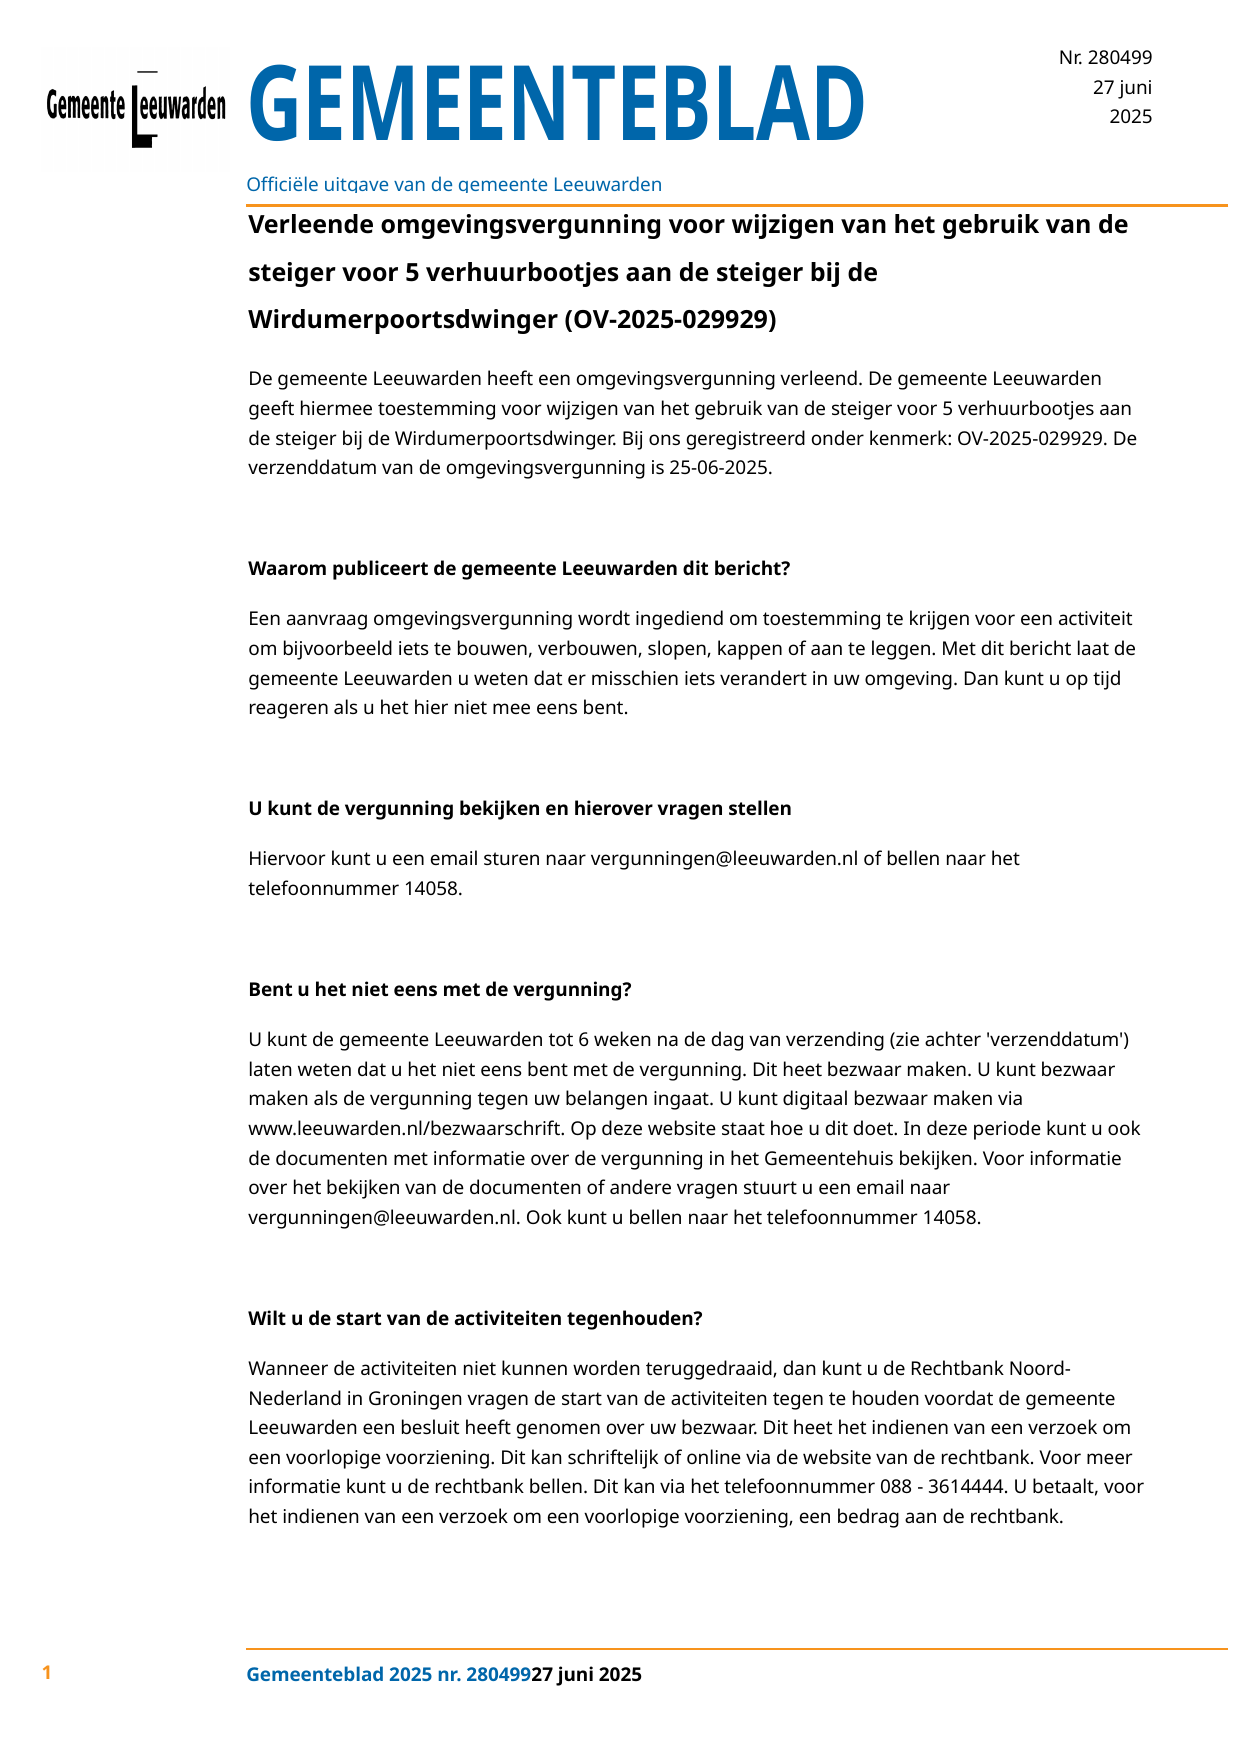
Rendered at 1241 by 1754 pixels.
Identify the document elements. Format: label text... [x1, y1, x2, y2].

text Hiervoor kunt u een email sturen naar vergunningen@leeuwarden.nl of bellen naar het telefoonnummer 14058. [248, 846, 1152, 901]
text U kunt de gemeente Leeuwarden tot 6 weken na de dag van verzending (zie achter 'verzenddatum') laten weten dat u het niet eens bent met de vergunning. Dit heet bezwaar maken. U kunt bezwaar maken als de vergunning tegen uw belangen ingaat. U kunt digitaal bezwaar maken via www.leeuwarden.nl/bezwaarschrift. Op deze website staat hoe u dit doet. In deze periode kunt u ook de documenten met informatie over de vergunning in het Gemeentehuis bekijken. Voor informatie over het bekijken van de documenten of andere vragen stuurt u een email naar vergunningen@leeuwarden.nl. Ook kunt u bellen naar het telefoonnummer 14058. [248, 1026, 1152, 1229]
text Een aanvraag omgevingsvergunning wordt ingediend om toestemming te krijgen voor een activiteit om bijvoorbeeld iets te bouwen, verbouwen, slopen, kappen of aan te leggen. Met dit bericht laat de gemeente Leeuwarden u weten dat er misschien iets verandert in uw omgeving. Dan kunt u op tijd reageren als u het hier niet mee eens bent. [248, 606, 1152, 720]
text Bent u het niet eens met de vergunning? [248, 976, 1152, 1002]
text De gemeente Leeuwarden heeft een omgevingsvergunning verleend. De gemeente Leeuwarden geeft hiermee toestemming voor wijzigen van het gebruik van de steiger voor 5 verhuurbootjes aan de steiger bij de Wirdumerpoortsdwinger. Bij ons geregistreerd onder kenmerk: OV-2025-029929. De verzenddatum van de omgevingsvergunning is 25-06-2025. [248, 366, 1152, 480]
text Wanneer de activiteiten niet kunnen worden teruggedraaid, dan kunt u de Rechtbank Noord-Nederland in Groningen vragen de start van de activiteiten tegen te houden voordat de gemeente Leeuwarden een besluit heeft genomen over uw bezwaar. Dit heet het indienen van een verzoek om een voorlopige voorziening. Dit kan schriftelijk of online via de website van de rechtbank. Voor meer informatie kunt u de rechtbank bellen. Dit kan via het telefoonnummer 088 - 3614444. U betaalt, voor het indienen van een verzoek om een voorlopige voorziening, een bedrag aan de rechtbank. [248, 1355, 1152, 1529]
text Wilt u de start van de activiteiten tegenhouden? [248, 1305, 1152, 1330]
picture [41, 47, 231, 172]
text Verleende omgevingsvergunning voor wijzigen van het gebruik van de steiger voor 5 verhuurbootjes aan de steiger bij de Wirdumerpoortsdwinger (OV-2025-029929) [248, 207, 1152, 336]
text Waarom publiceert de gemeente Leeuwarden dit bericht? [248, 555, 1152, 581]
text U kunt de vergunning bekijken en hierover vragen stellen [248, 795, 1152, 821]
